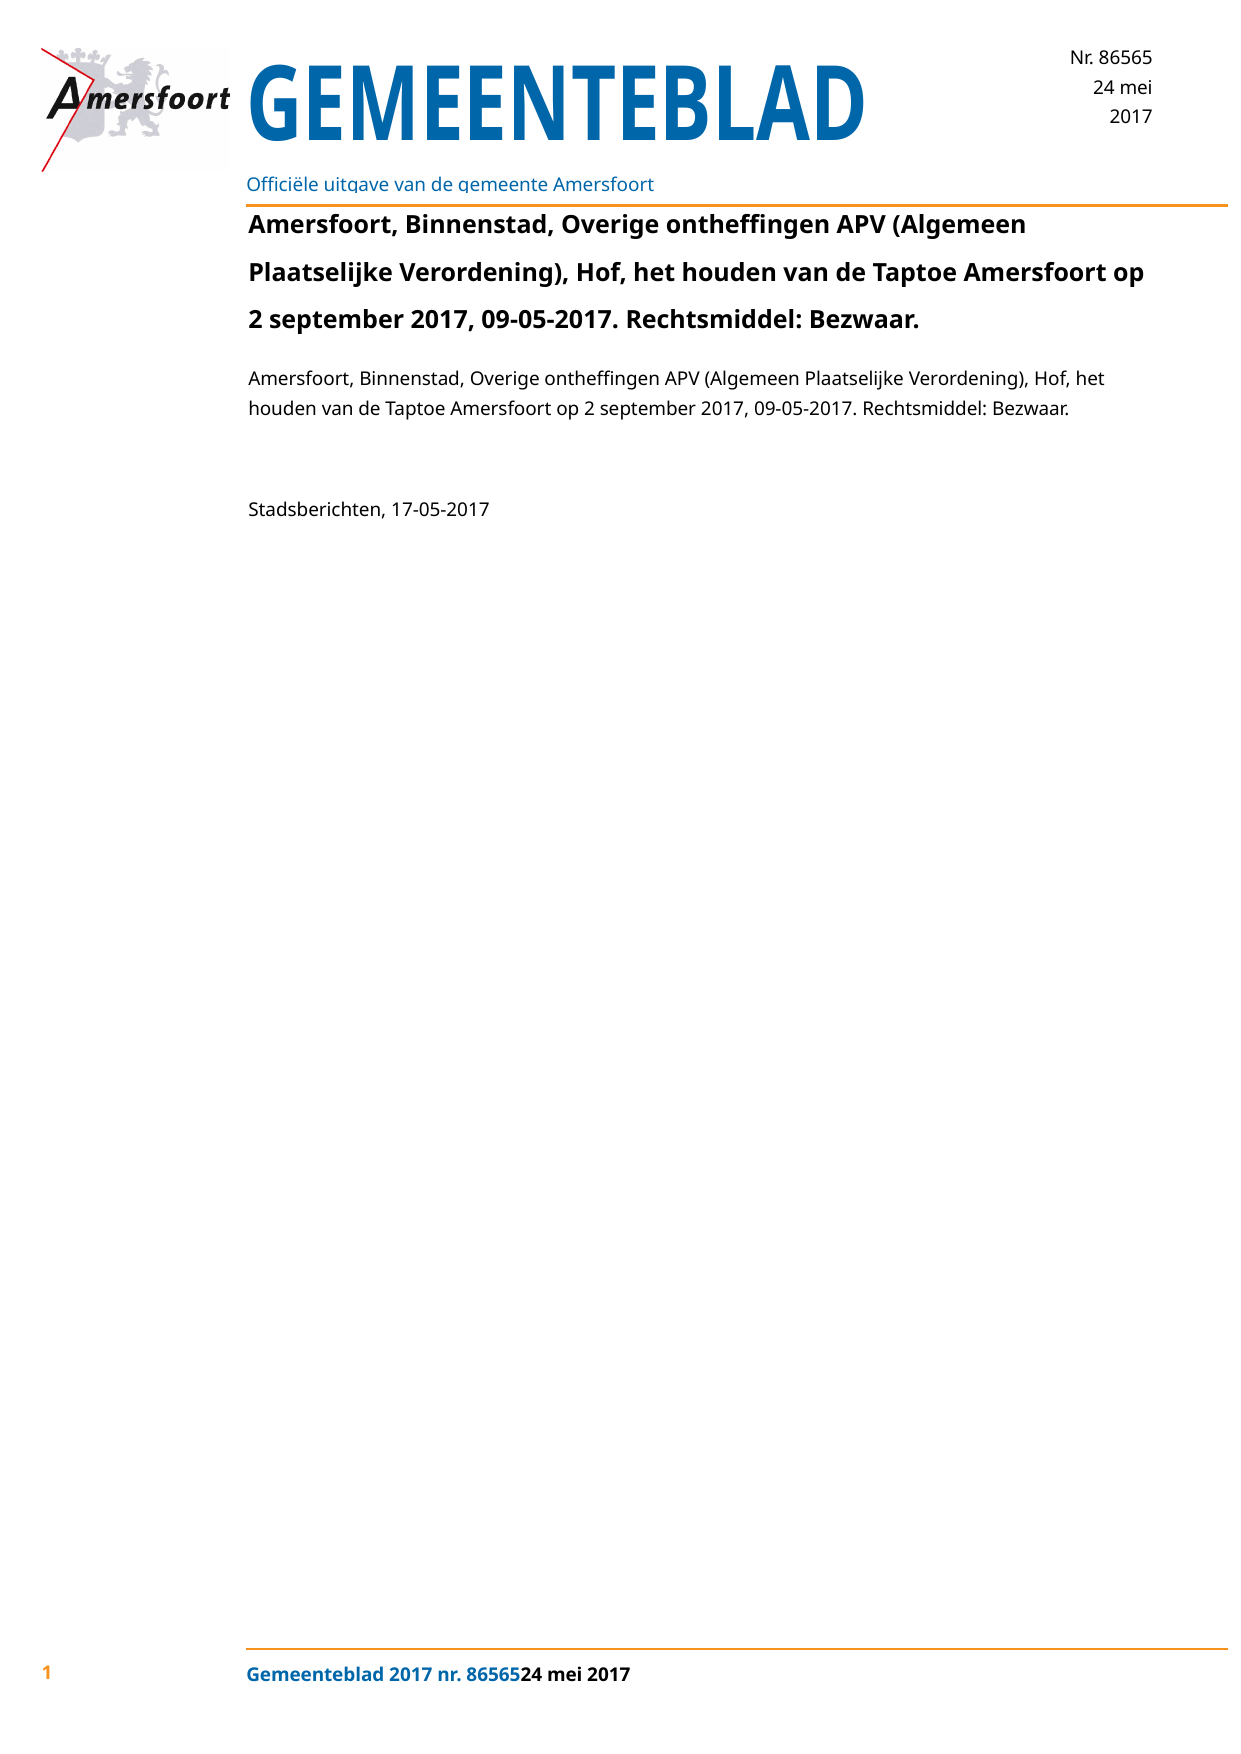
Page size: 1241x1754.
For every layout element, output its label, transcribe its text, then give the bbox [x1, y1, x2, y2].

picture [41, 47, 231, 172]
text Amersfoort, Binnenstad, Overige ontheffingen APV (Algemeen Plaatselijke Verordening), Hof, het houden van de Taptoe Amersfoort op 2 september 2017, 09-05-2017. Rechtsmiddel: Bezwaar. [248, 366, 1152, 421]
text Stadsberichten, 17-05-2017 [248, 496, 1152, 522]
text Amersfoort, Binnenstad, Overige ontheffingen APV (Algemeen Plaatselijke Verordening), Hof, het houden van de Taptoe Amersfoort op 2 september 2017, 09-05-2017. Rechtsmiddel: Bezwaar. [248, 207, 1152, 336]
